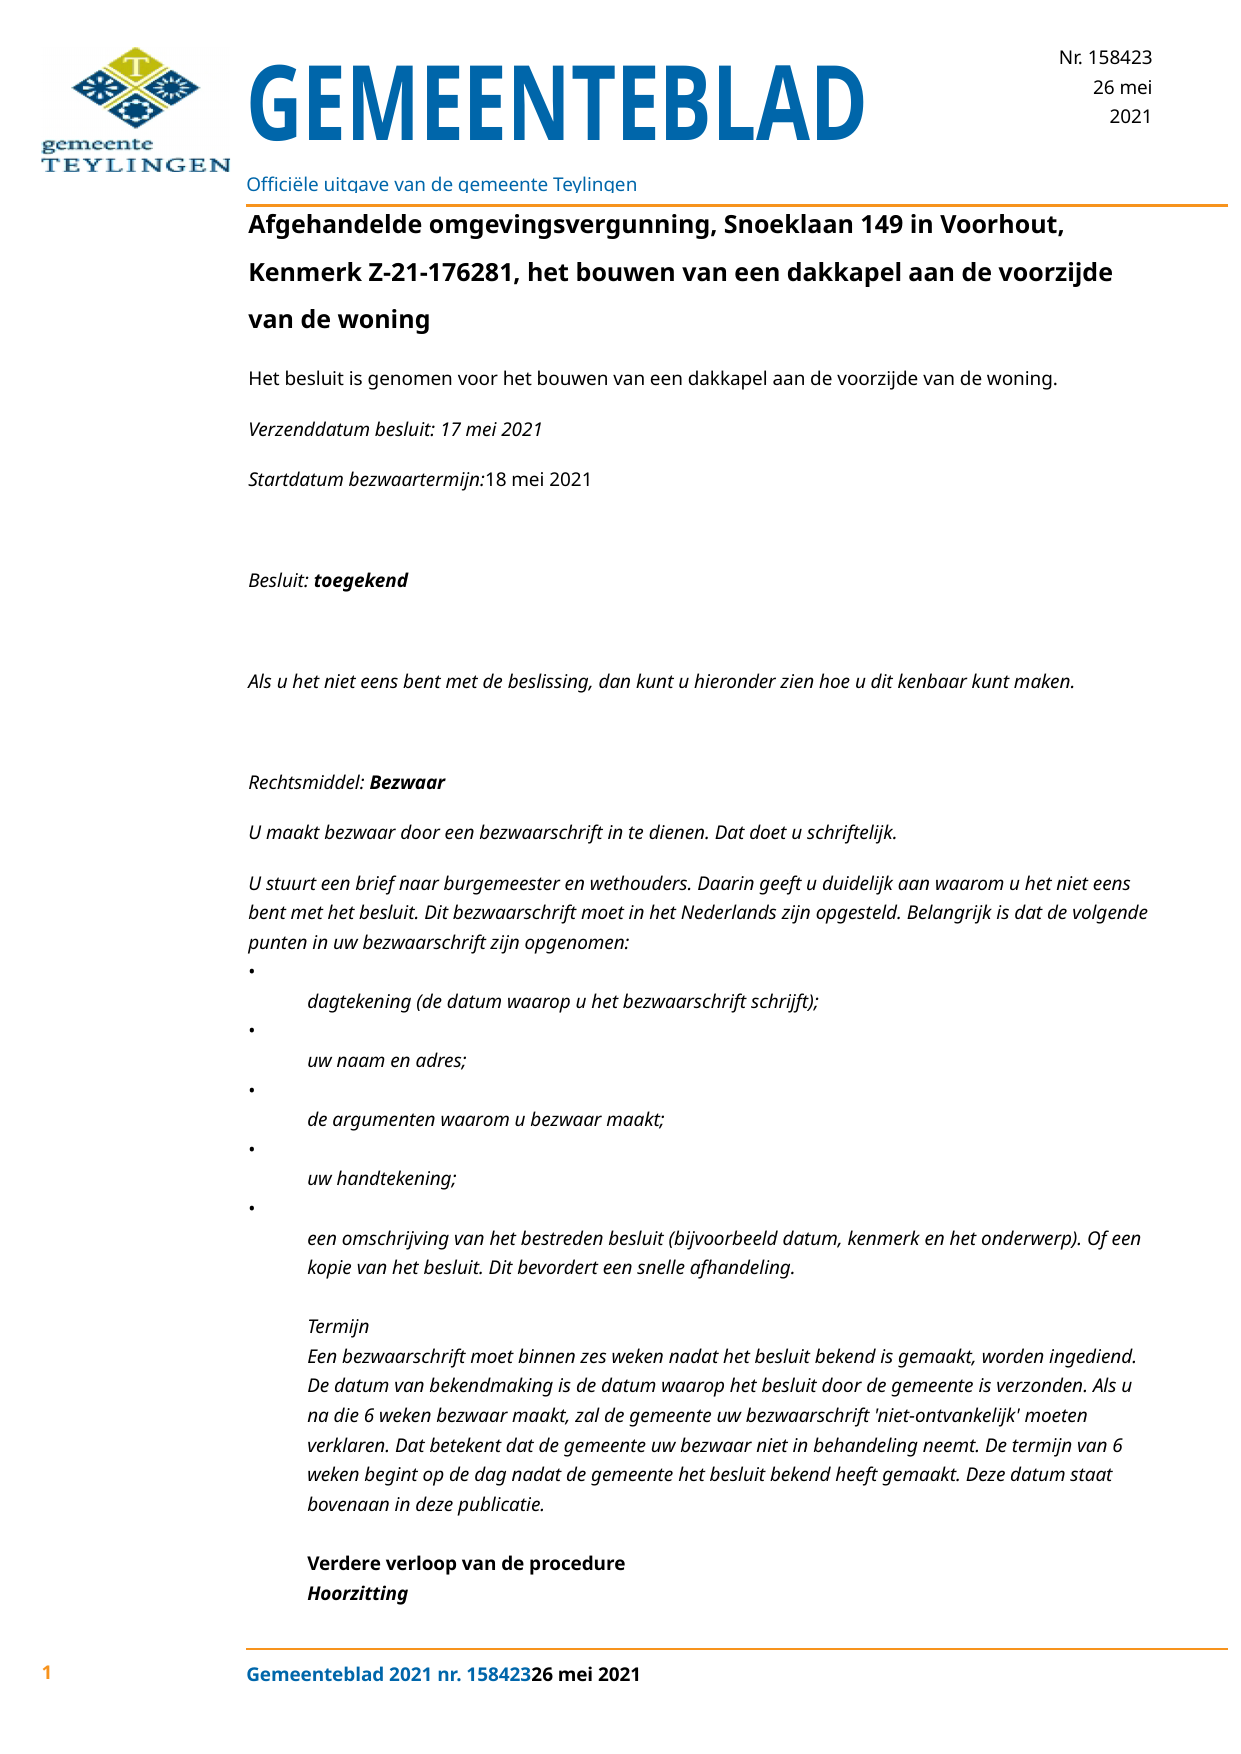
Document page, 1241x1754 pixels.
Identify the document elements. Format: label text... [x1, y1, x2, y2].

list Verdere verloop van de procedure [248, 1550, 1152, 1576]
list uw naam en adres; [248, 1047, 1152, 1073]
text Rechtsmiddel: Bezwaar [248, 769, 1152, 794]
text Als u het niet eens bent met de beslissing, dan kunt u hieronder zien hoe u dit kenbaar kunt maken. [248, 668, 1152, 694]
text Het besluit is genomen voor het bouwen van een dakkapel aan de voorzijde van de woning. [248, 366, 1152, 391]
list Hoorzitting [248, 1580, 1152, 1605]
text Afgehandelde omgevingsvergunning, Snoeklaan 149 in Voorhout, Kenmerk Z-21-176281, het bouwen van een dakkapel aan de voorzijde van de woning [248, 207, 1152, 336]
list Een bezwaarschrift moet binnen zes weken nadat het besluit bekend is gemaakt, worden ingediend. De datum van bekendmaking is de datum waarop het besluit door de gemeente is verzonden. Als u na die 6 weken bezwaar maakt, zal de gemeente uw bezwaarschrift 'niet-ontvankelijk' moeten verklaren. Dat betekent dat de gemeente uw bezwaar niet in behandeling neemt. De termijn van 6 weken begint op de dag nadat de gemeente het besluit bekend heeft gemaakt. Deze datum staat bovenaan in deze publicatie. [248, 1343, 1152, 1517]
picture [41, 47, 231, 172]
list een omschrijving van het bestreden besluit (bijvoorbeeld datum, kenmerk en het onderwerp). Of een kopie van het besluit. Dit bevordert een snelle afhandeling. [248, 1225, 1152, 1280]
list de argumenten waarom u bezwaar maakt; [248, 1106, 1152, 1132]
list Termijn [248, 1313, 1152, 1339]
text U stuurt een brief naar burgemeester en wethouders. Daarin geeft u duidelijk aan waarom u het niet eens bent met het besluit. Dit bezwaarschrift moet in het Nederlands zijn opgesteld. Belangrijk is dat de volgende punten in uw bezwaarschrift zijn opgenomen: [248, 870, 1152, 954]
text U maakt bezwaar door een bezwaarschrift in te dienen. Dat doet u schriftelijk. [248, 819, 1152, 845]
text Verzenddatum besluit: 17 mei 2021 [248, 416, 1152, 442]
list dagtekening (de datum waarop u het bezwaarschrift schrijft); [248, 988, 1152, 1014]
list uw handtekening; [248, 1166, 1152, 1191]
text Besluit: toegekend [248, 567, 1152, 593]
text Startdatum bezwaartermijn:18 mei 2021 [248, 466, 1152, 492]
